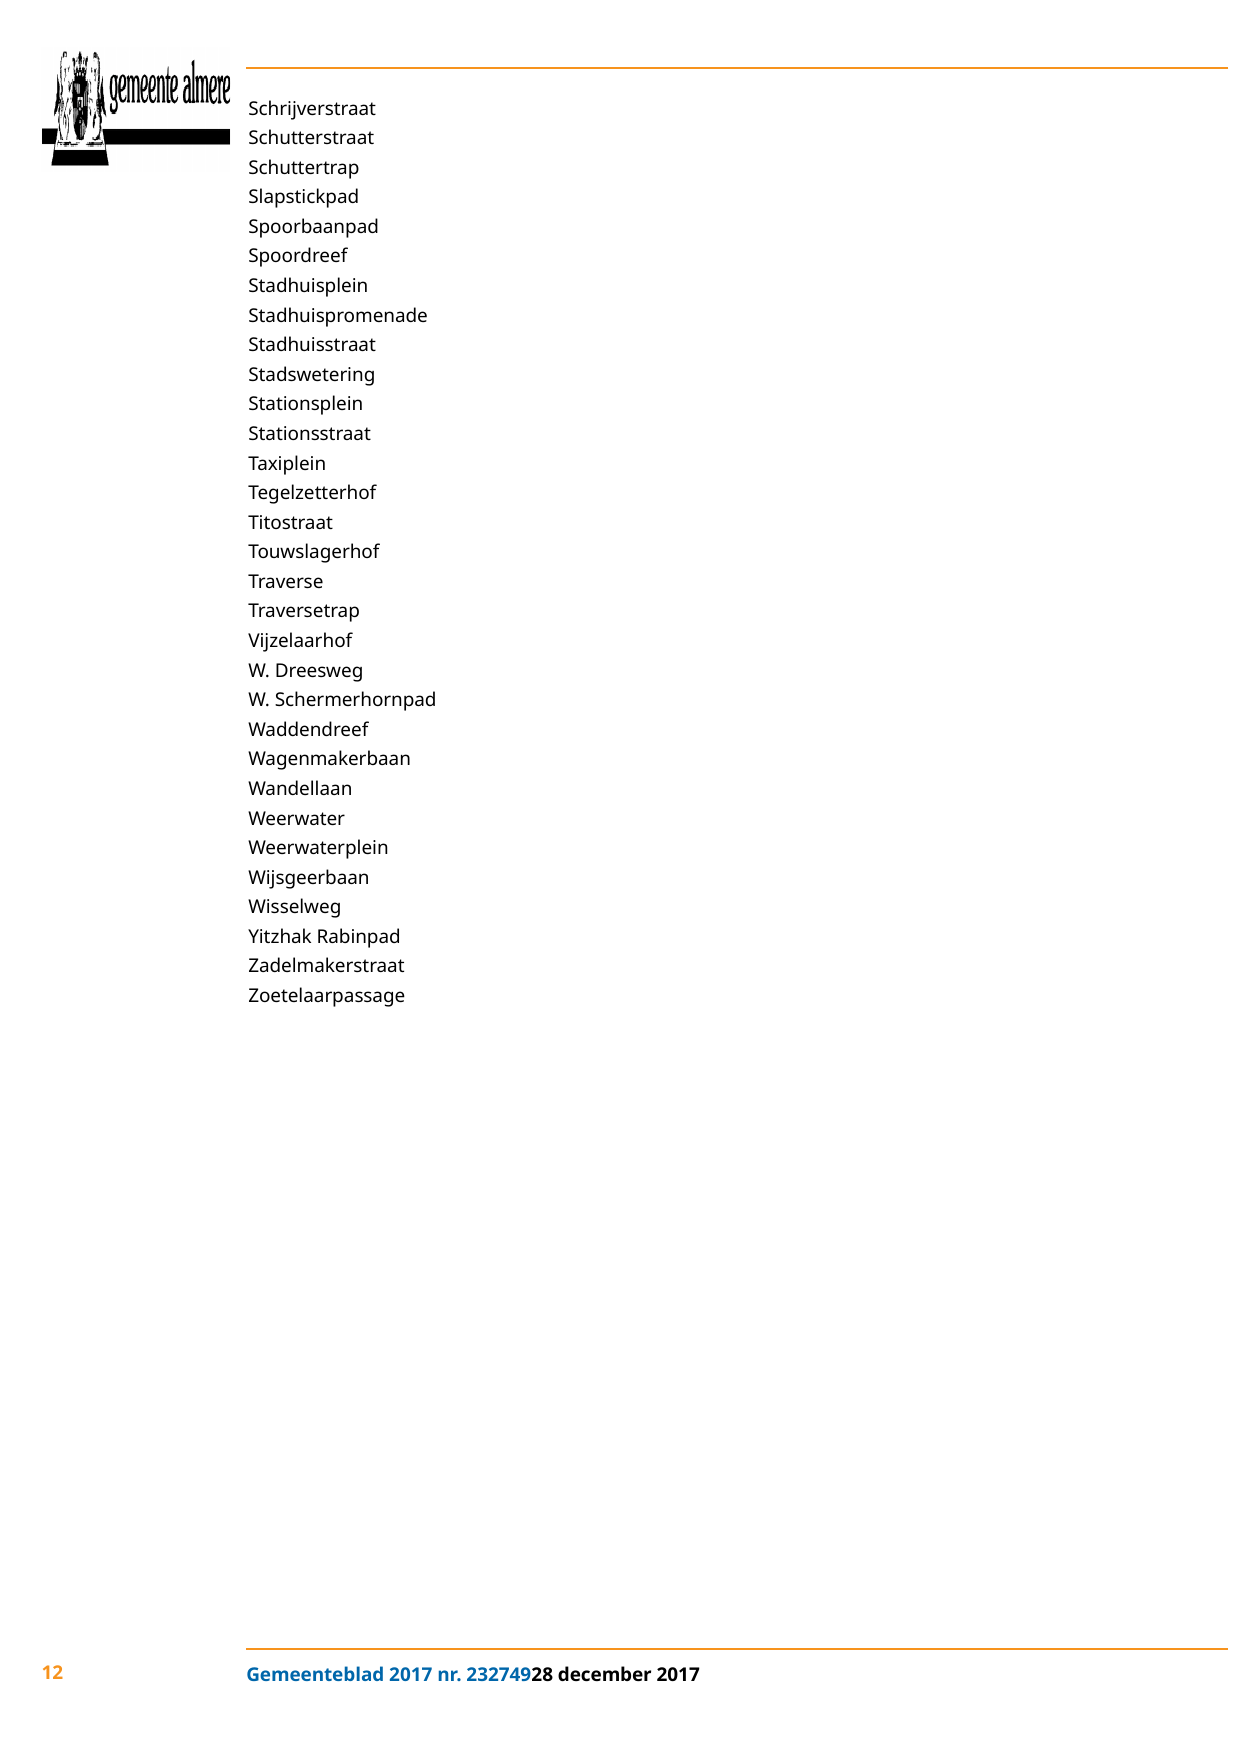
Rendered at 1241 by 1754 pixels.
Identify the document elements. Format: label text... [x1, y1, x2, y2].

text Waddendreef [248, 716, 1152, 742]
text Stadhuisplein [248, 272, 1152, 298]
text Traverse [248, 568, 1152, 594]
text Traversetrap [248, 598, 1152, 623]
text Zoetelaarpassage [248, 982, 1152, 1008]
text Tegelzetterhof [248, 479, 1152, 505]
text Yitzhak Rabinpad [248, 923, 1152, 949]
text Stationsstraat [248, 420, 1152, 446]
text Wandellaan [248, 775, 1152, 801]
text Stadswetering [248, 361, 1152, 387]
text Vijzelaarhof [248, 627, 1152, 653]
text Stationsplein [248, 391, 1152, 416]
text Spoorbaanpad [248, 213, 1152, 239]
text Schuttertrap [248, 154, 1152, 180]
text Schrijverstraat [248, 95, 1152, 121]
text Wagenmakerbaan [248, 746, 1152, 771]
text Spoordreef [248, 243, 1152, 268]
text W. Schermerhornpad [248, 686, 1152, 712]
text Wisselweg [248, 893, 1152, 919]
text Weerwaterplein [248, 834, 1152, 860]
text Stadhuisstraat [248, 331, 1152, 357]
text W. Dreesweg [248, 657, 1152, 683]
text Slapstickpad [248, 183, 1152, 209]
text Zadelmakerstraat [248, 953, 1152, 978]
text Taxiplein [248, 450, 1152, 476]
picture [41, 47, 231, 172]
text Schutterstraat [248, 124, 1152, 150]
text Stadhuispromenade [248, 302, 1152, 328]
text Titostraat [248, 509, 1152, 535]
text Wijsgeerbaan [248, 864, 1152, 890]
text Touwslagerhof [248, 538, 1152, 564]
text Weerwater [248, 805, 1152, 831]
